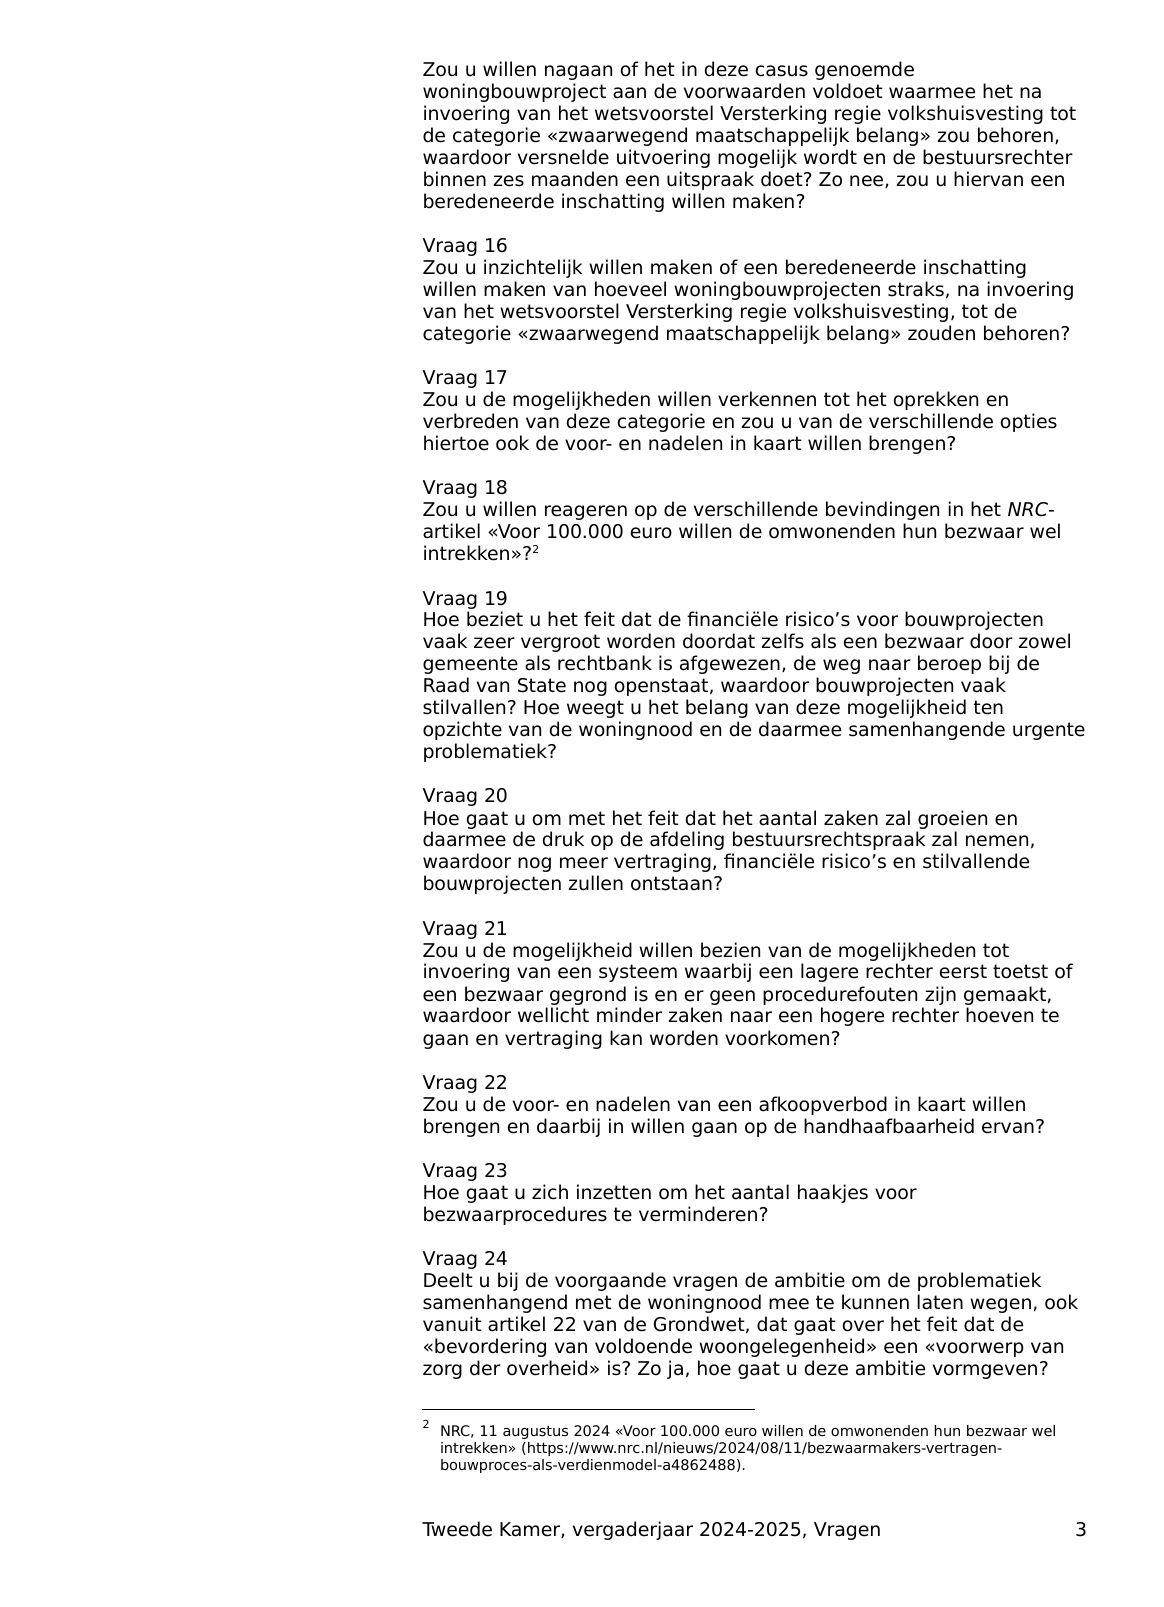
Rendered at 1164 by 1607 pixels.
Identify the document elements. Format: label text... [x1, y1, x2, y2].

text Zou u willen reageren op de verschillende bevindingen in het NRC-artikel «Voor 100.000 euro willen de omwonenden hun bezwaar wel intrekken»? [422, 499, 1087, 565]
text NRC, 11 augustus 2024 «Voor 100.000 euro willen de omwonenden hun bezwaar wel intrekken» (https://www.nrc.nl/nieuws/2024/08/11/bezwaarmakers-vertragen-bouwproces-als-verdienmodel-a4862488). [422, 1418, 1087, 1474]
text Zou u de mogelijkheden willen verkennen tot het oprekken en verbreden van deze categorie en zou u van de verschillende opties hiertoe ook de voor- en nadelen in kaart willen brengen? [422, 389, 1087, 455]
text Deelt u bij de voorgaande vragen de ambitie om de problematiek samenhangend met de woningnood mee te kunnen laten wegen, ook vanuit artikel 22 van de Grondwet, dat gaat over het feit dat de «bevordering van voldoende woongelegenheid» een «voorwerp van zorg der overheid» is? Zo ja, hoe gaat u deze ambitie vormgeven? [422, 1270, 1087, 1380]
text Vraag 23 [422, 1160, 1087, 1182]
text Vraag 21 [422, 917, 1087, 939]
text Vraag 24 [422, 1248, 1087, 1270]
text Zou u de mogelijkheid willen bezien van de mogelijkheden tot invoering van een systeem waarbij een lagere rechter eerst toetst of een bezwaar gegrond is en er geen procedurefouten zijn gemaakt, waardoor wellicht minder zaken naar een hogere rechter hoeven te gaan en vertraging kan worden voorkomen? [422, 939, 1087, 1049]
text Zou u willen nagaan of het in deze casus genoemde woningbouwproject aan de voorwaarden voldoet waarmee het na invoering van het wetsvoorstel Versterking regie volkshuisvesting tot de categorie «zwaarwegend maatschappelijk belang» zou behoren, waardoor versnelde uitvoering mogelijk wordt en de bestuursrechter binnen zes maanden een uitspraak doet? Zo nee, zou u hiervan een beredeneerde inschatting willen maken? [422, 59, 1087, 213]
text Hoe gaat u zich inzetten om het aantal haakjes voor bezwaarprocedures te verminderen? [422, 1182, 1087, 1226]
text Hoe beziet u het feit dat de financiële risico’s voor bouwprojecten vaak zeer vergroot worden doordat zelfs als een bezwaar door zowel gemeente als rechtbank is afgewezen, de weg naar beroep bij de Raad van State nog openstaat, waardoor bouwprojecten vaak stilvallen? Hoe weegt u het belang van deze mogelijkheid ten opzichte van de woningnood en de daarmee samenhangende urgente problematiek? [422, 609, 1087, 763]
text Vraag 18 [422, 477, 1087, 499]
text Hoe gaat u om met het feit dat het aantal zaken zal groeien en daarmee de druk op de afdeling bestuursrechtspraak zal nemen, waardoor nog meer vertraging, financiële risico’s en stilvallende bouwprojecten zullen ontstaan? [422, 807, 1087, 895]
text Vraag 16 [422, 235, 1087, 257]
text Vraag 19 [422, 587, 1087, 609]
text Vraag 17 [422, 367, 1087, 389]
text Zou u inzichtelijk willen maken of een beredeneerde inschatting willen maken van hoeveel woningbouwprojecten straks, na invoering van het wetsvoorstel Versterking regie volkshuisvesting, tot de categorie «zwaarwegend maatschappelijk belang» zouden behoren? [422, 257, 1087, 345]
text Vraag 22 [422, 1072, 1087, 1093]
text Vraag 20 [422, 785, 1087, 807]
text Zou u de voor- en nadelen van een afkoopverbod in kaart willen brengen en daarbij in willen gaan op de handhaafbaarheid ervan? [422, 1093, 1087, 1137]
